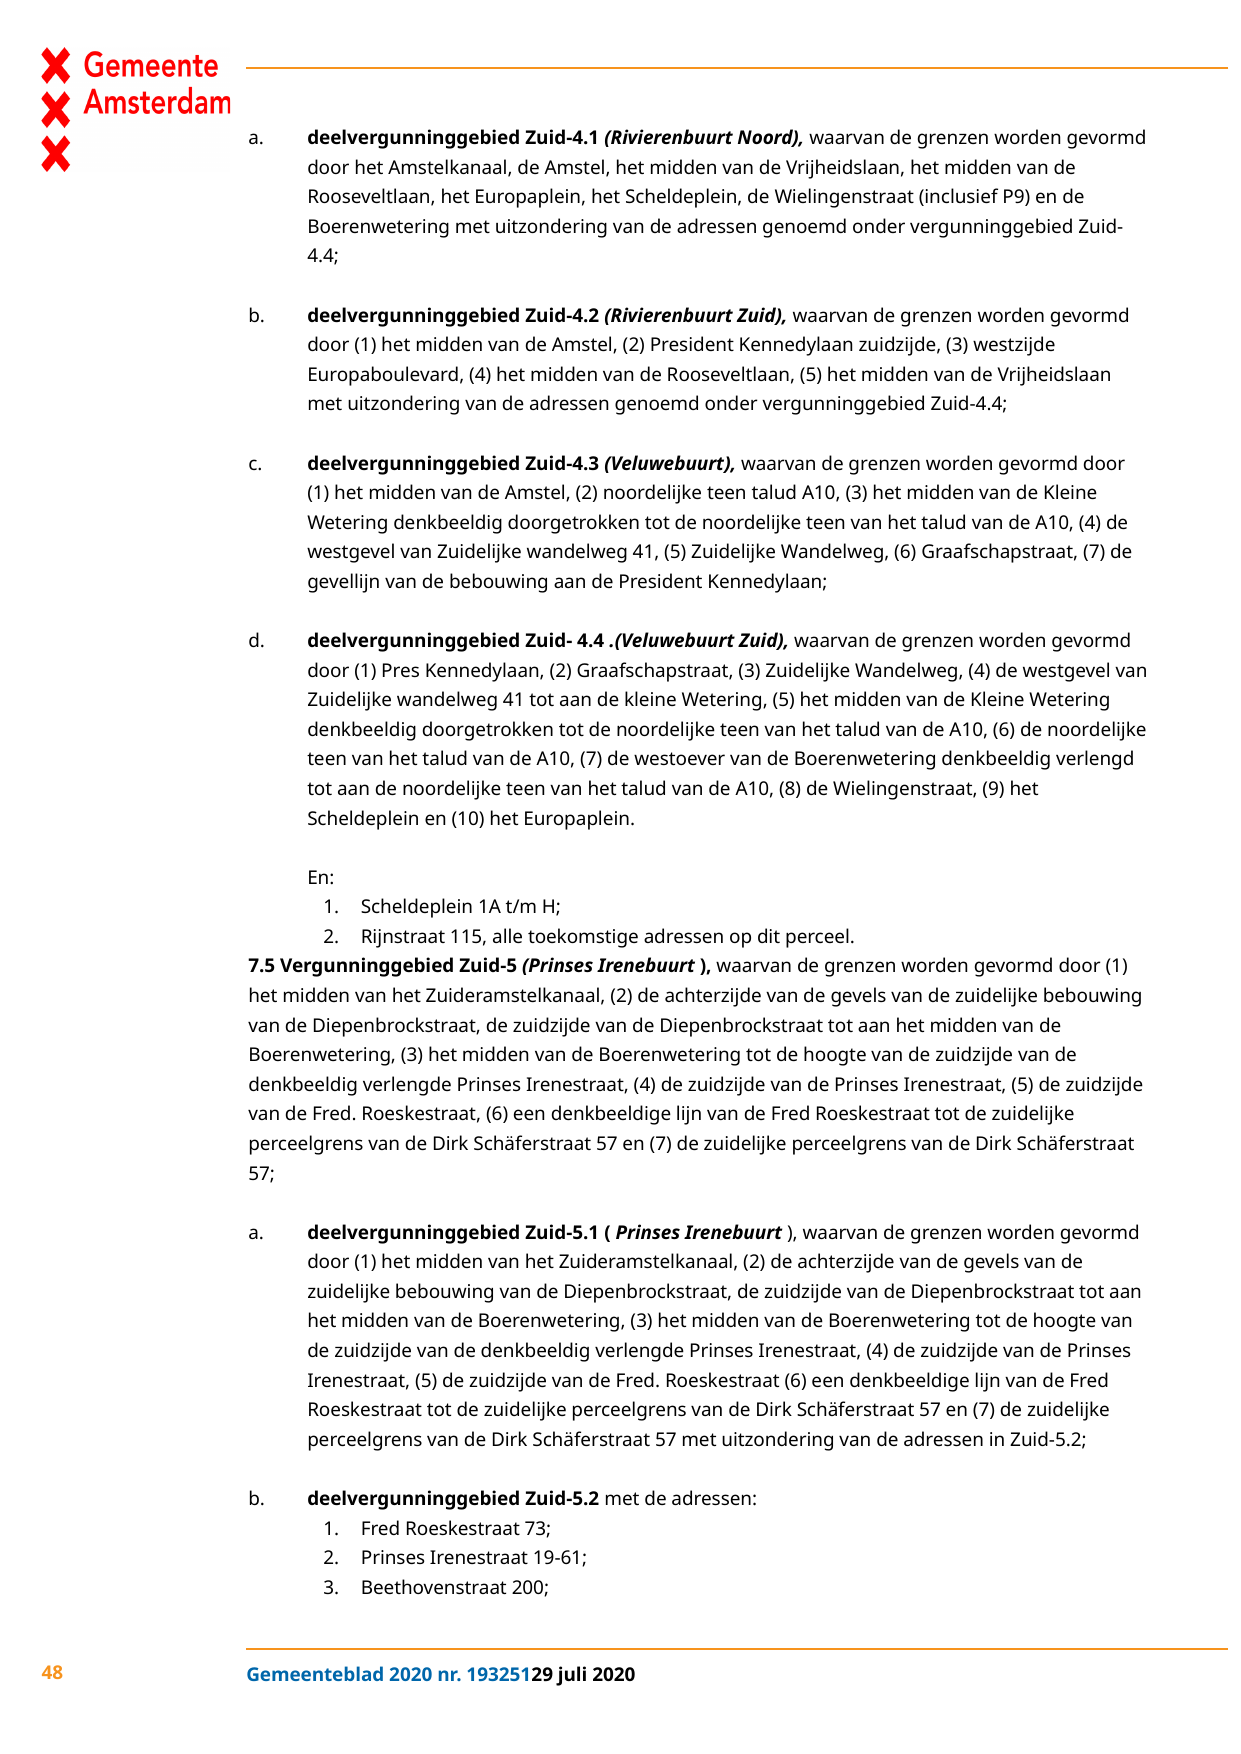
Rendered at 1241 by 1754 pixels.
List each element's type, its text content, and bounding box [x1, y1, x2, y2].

picture [41, 47, 231, 172]
list Beethovenstraat 200; [323, 1574, 1152, 1600]
list Prinses Irenestraat 19-61; [323, 1544, 1152, 1570]
list Scheldeplein 1A t/m H; [323, 893, 1152, 919]
list deelvergunninggebied Zuid-5.1 ( Prinses Irenebuurt ), waarvan de grenzen worden gevormd door (1) het midden van het Zuideramstelkanaal, (2) de achterzijde van de gevels van de zuidelijke bebouwing van de Diepenbrockstraat, de zuidzijde van de Diepenbrockstraat tot aan het midden van de Boerenwetering, (3) het midden van de Boerenwetering tot de hoogte van de zuidzijde van de denkbeeldig verlengde Prinses Irenestraat, (4) de zuidzijde van de Prinses Irenestraat, (5) de zuidzijde van de Fred. Roeskestraat (6) een denkbeeldige lijn van de Fred Roeskestraat tot de zuidelijke perceelgrens van de Dirk Schäferstraat 57 en (7) de zuidelijke perceelgrens van de Dirk Schäferstraat 57 met uitzondering van de adressen in Zuid-5.2; [248, 1219, 1152, 1452]
list deelvergunninggebied Zuid- 4.4 .(Veluwebuurt Zuid), waarvan de grenzen worden gevormd door (1) Pres Kennedylaan, (2) Graafschapstraat, (3) Zuidelijke Wandelweg, (4) de westgevel van Zuidelijke wandelweg 41 tot aan de kleine Wetering, (5) het midden van de Kleine Wetering denkbeeldig doorgetrokken tot de noordelijke teen van het talud van de A10, (6) de noordelijke teen van het talud van de A10, (7) de westoever van de Boerenwetering denkbeeldig verlengd tot aan de noordelijke teen van het talud van de A10, (8) de Wielingenstraat, (9) het Scheldeplein en (10) het Europaplein. [248, 627, 1152, 831]
list deelvergunninggebied Zuid-5.2 met de adressen: [248, 1485, 1152, 1511]
list Rijnstraat 115, alle toekomstige adressen op dit perceel. [323, 923, 1152, 949]
text 7.5 Vergunninggebied Zuid-5 (Prinses Irenebuurt ), waarvan de grenzen worden gevormd door (1) het midden van het Zuideramstelkanaal, (2) de achterzijde van de gevels van de zuidelijke bebouwing van de Diepenbrockstraat, de zuidzijde van de Diepenbrockstraat tot aan het midden van de Boerenwetering, (3) het midden van de Boerenwetering tot de hoogte van de zuidzijde van de denkbeeldig verlengde Prinses Irenestraat, (4) de zuidzijde van de Prinses Irenestraat, (5) de zuidzijde van de Fred. Roeskestraat, (6) een denkbeeldige lijn van de Fred Roeskestraat tot de zuidelijke perceelgrens van de Dirk Schäferstraat 57 en (7) de zuidelijke perceelgrens van de Dirk Schäferstraat 57; [248, 953, 1152, 1186]
list deelvergunninggebied Zuid-4.2 (Rivierenbuurt Zuid), waarvan de grenzen worden gevormd door (1) het midden van de Amstel, (2) President Kennedylaan zuidzijde, (3) westzijde Europaboulevard, (4) het midden van de Rooseveltlaan, (5) het midden van de Vrijheidslaan met uitzondering van de adressen genoemd onder vergunninggebied Zuid-4.4; [248, 302, 1152, 416]
list En: [248, 864, 1152, 890]
list Fred Roeskestraat 73; [323, 1515, 1152, 1541]
list deelvergunninggebied Zuid-4.3 (Veluwebuurt), waarvan de grenzen worden gevormd door (1) het midden van de Amstel, (2) noordelijke teen talud A10, (3) het midden van de Kleine Wetering denkbeeldig doorgetrokken tot de noordelijke teen van het talud van de A10, (4) de westgevel van Zuidelijke wandelweg 41, (5) Zuidelijke Wandelweg, (6) Graafschapstraat, (7) de gevellijn van de bebouwing aan de President Kennedylaan; [248, 450, 1152, 594]
list deelvergunninggebied Zuid-4.1 (Rivierenbuurt Noord), waarvan de grenzen worden gevormd door het Amstelkanaal, de Amstel, het midden van de Vrijheidslaan, het midden van de Rooseveltlaan, het Europaplein, het Scheldeplein, de Wielingenstraat (inclusief P9) en de Boerenwetering met uitzondering van de adressen genoemd onder vergunninggebied Zuid-4.4; [248, 124, 1152, 268]
